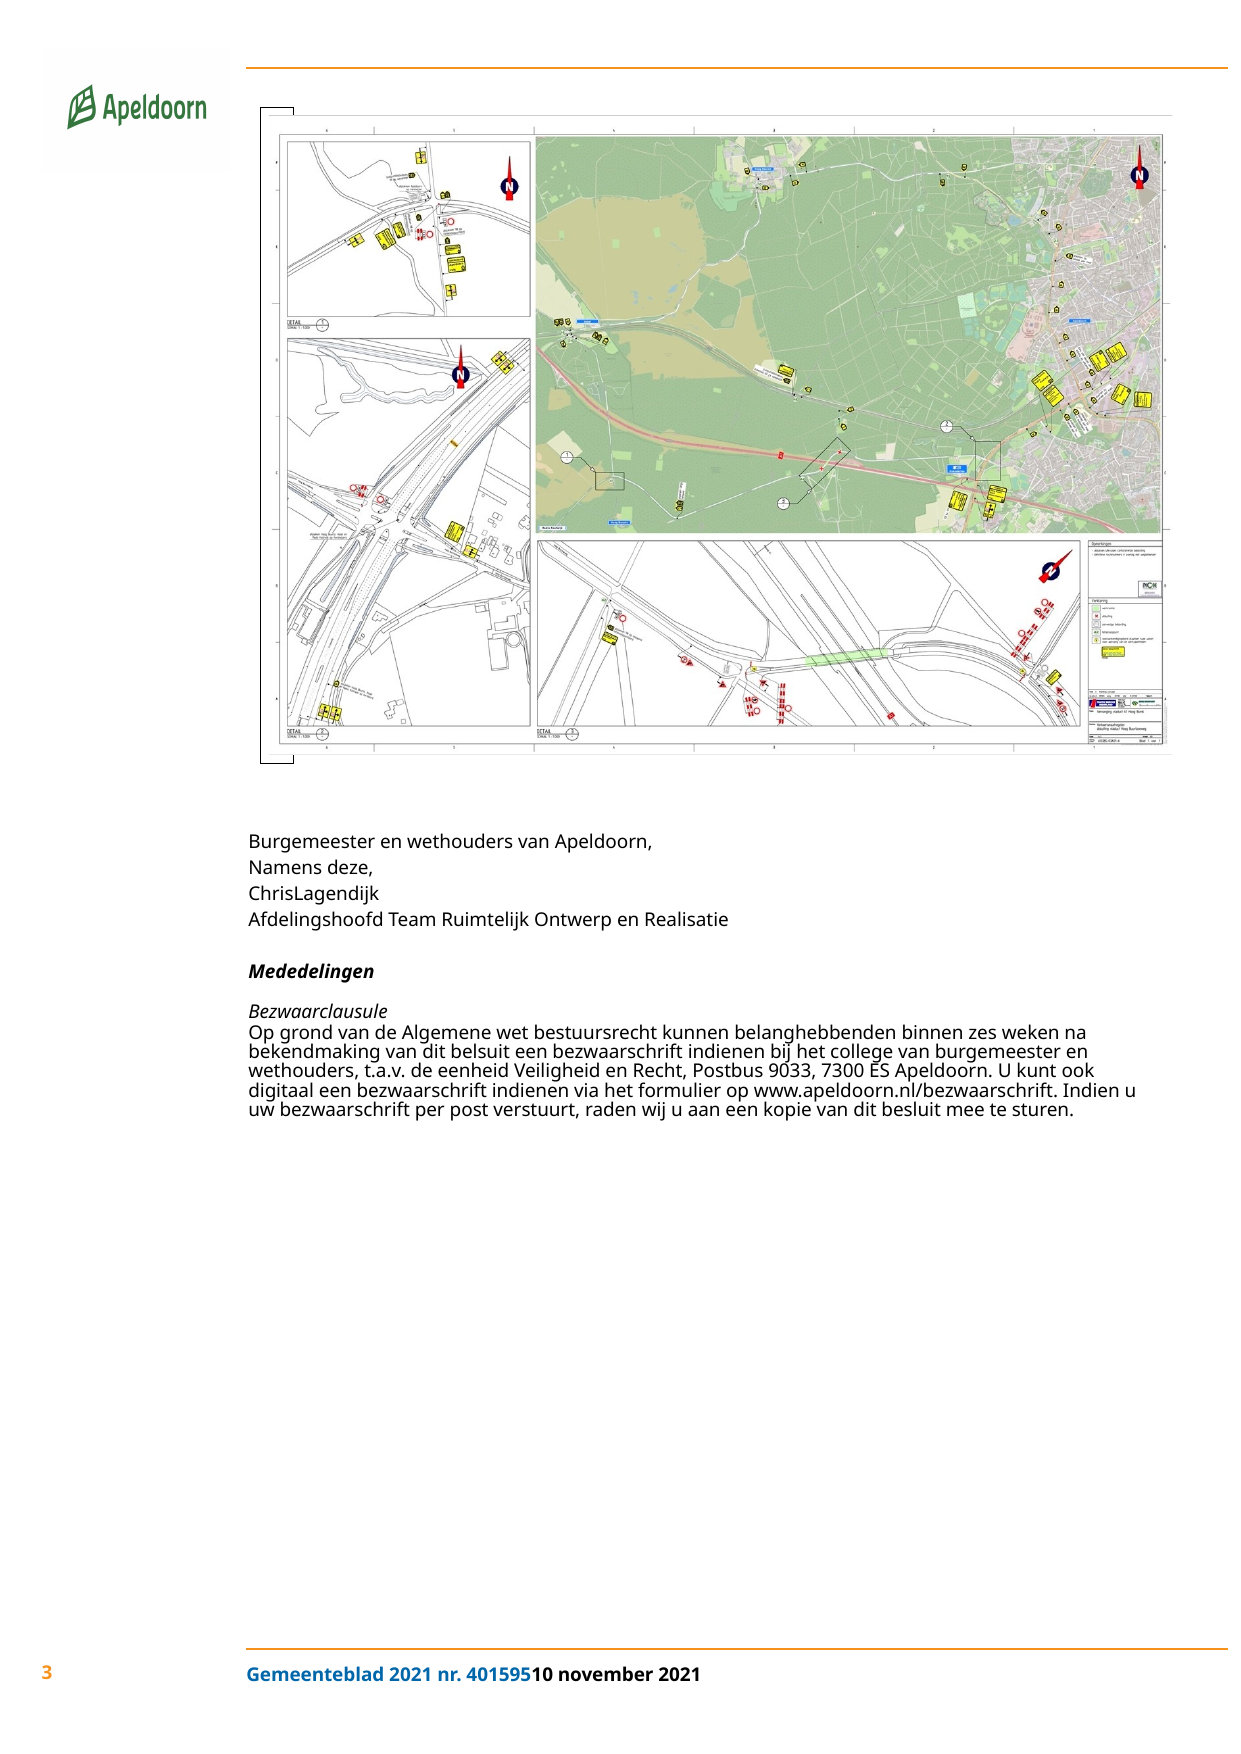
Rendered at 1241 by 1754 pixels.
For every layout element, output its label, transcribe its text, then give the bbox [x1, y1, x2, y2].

picture [268, 115, 1173, 755]
text Afdelingshoofd Team Ruimtelijk Ontwerp en Realisatie [248, 906, 1152, 932]
picture [41, 47, 231, 172]
text Namens deze, [248, 854, 1152, 880]
text Op grond van de Algemene wet bestuursrecht kunnen belanghebbenden binnen zes weken na bekendmaking van dit belsuit een bezwaarschrift indienen bij het college van burgemeester en wethouders, t.a.v. de eenheid Veiligheid en Recht, Postbus 9033, 7300 ES Apeldoorn. U kunt ook digitaal een bezwaarschrift indienen via het formulier op www.apeldoorn.nl/bezwaarschrift. Indien u uw bezwaarschrift per post verstuurt, raden wij u aan een kopie van dit besluit mee te sturen. [248, 1024, 1152, 1120]
text ChrisLagendijk [248, 880, 1152, 906]
text Bezwaarclausule [248, 998, 1152, 1024]
text Burgemeester en wethouders van Apeldoorn, [248, 829, 1152, 854]
text Mededelingen [248, 959, 1152, 984]
